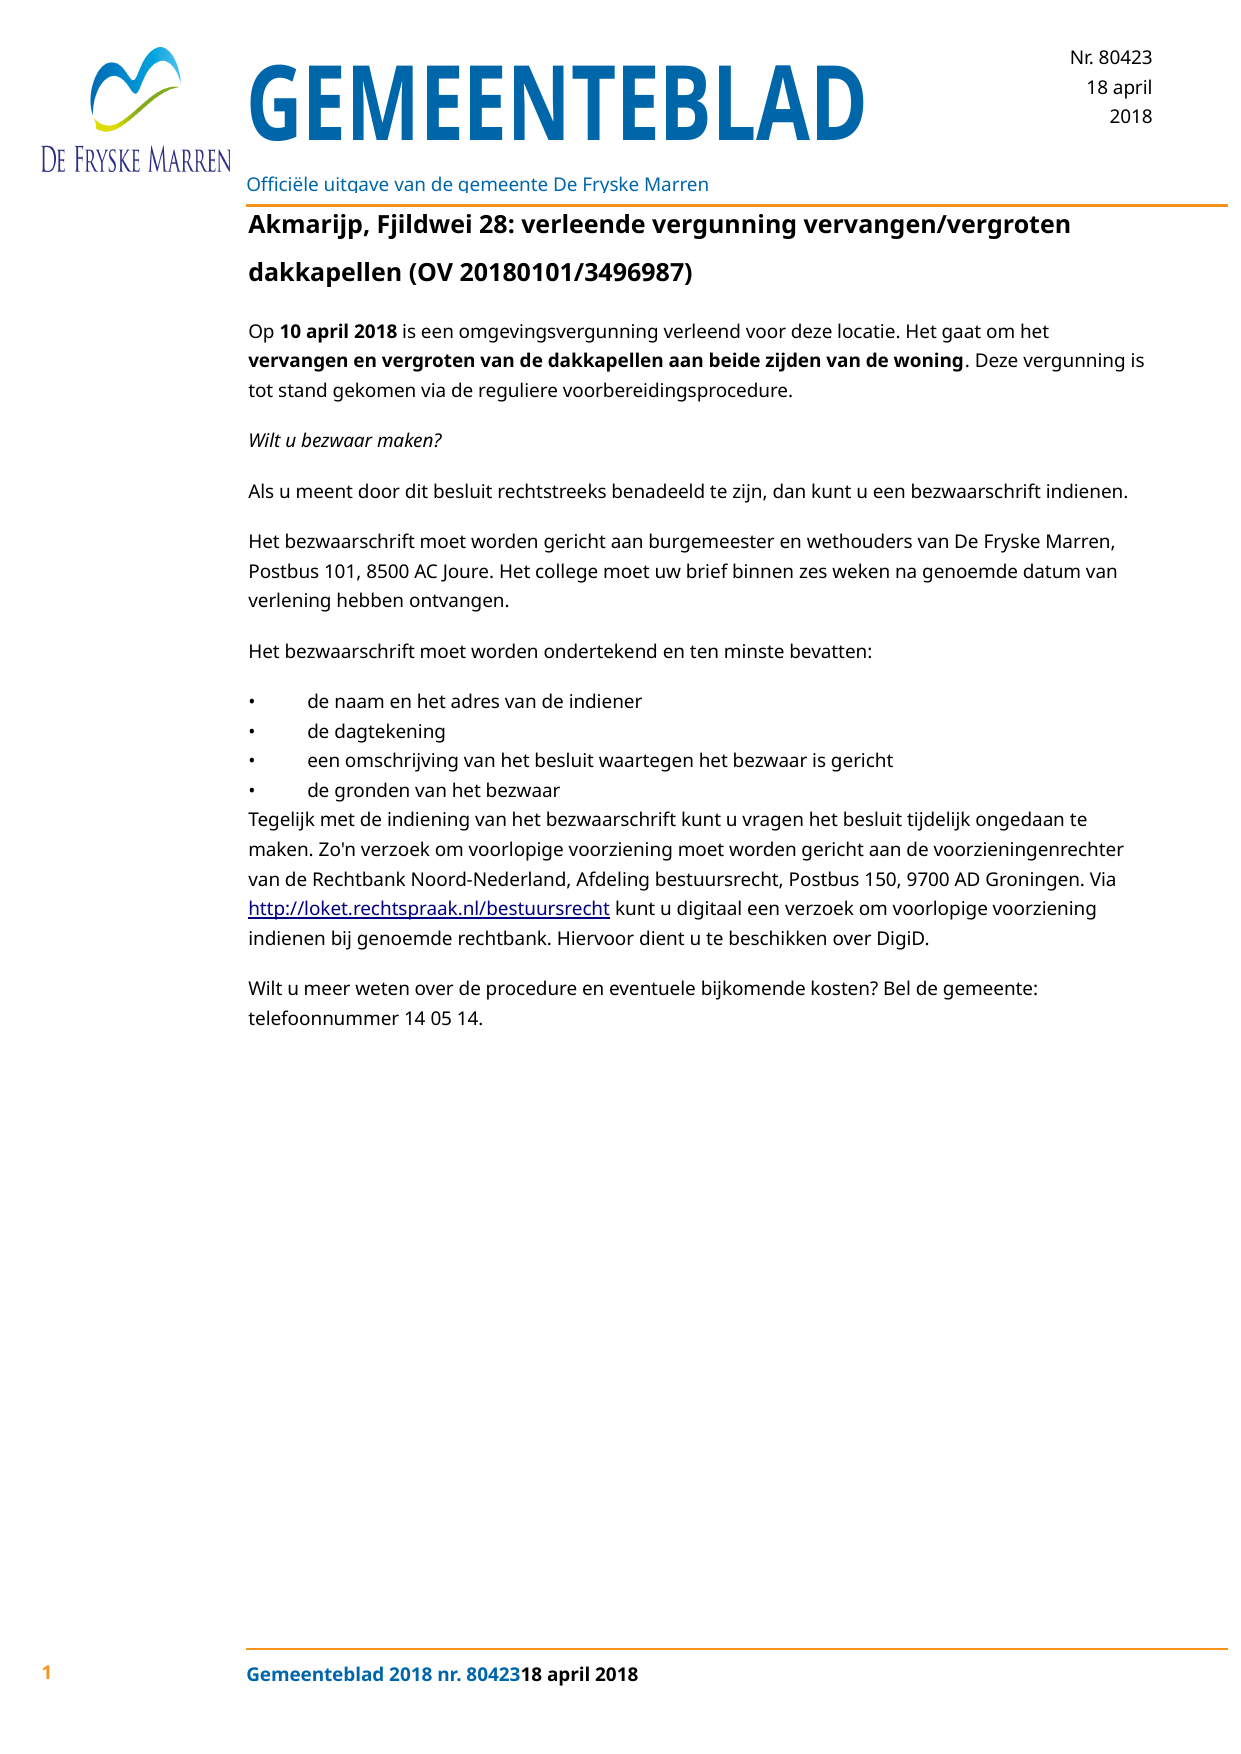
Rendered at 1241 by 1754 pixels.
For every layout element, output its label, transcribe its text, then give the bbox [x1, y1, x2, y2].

text Het bezwaarschrift moet worden ondertekend en ten minste bevatten: [248, 638, 1152, 664]
list een omschrijving van het besluit waartegen het bezwaar is gericht [248, 747, 1152, 773]
list de dagtekening [248, 718, 1152, 744]
picture [41, 47, 231, 172]
text Het bezwaarschrift moet worden gericht aan burgemeester en wethouders van De Fryske Marren, Postbus 101, 8500 AC Joure. Het college moet uw brief binnen zes weken na genoemde datum van verlening hebben ontvangen. [248, 528, 1152, 613]
text Wilt u bezwaar maken? [248, 427, 1152, 453]
text Als u meent door dit besluit rechtstreeks benadeeld te zijn, dan kunt u een bezwaarschrift indienen. [248, 478, 1152, 504]
text Akmarijp, Fjildwei 28: verleende vergunning vervangen/vergroten dakkapellen (OV 20180101/3496987) [248, 207, 1152, 288]
list de gronden van het bezwaar [248, 777, 1152, 803]
text Op 10 april 2018 is een omgevingsvergunning verleend voor deze locatie. Het gaat om het vervangen en vergroten van de dakkapellen aan beide zijden van de woning. Deze vergunning is tot stand gekomen via de reguliere voorbereidingsprocedure. [248, 318, 1152, 403]
text Wilt u meer weten over de procedure en eventuele bijkomende kosten? Bel de gemeente: telefoonnummer 14 05 14. [248, 975, 1152, 1031]
text Tegelijk met de indiening van het bezwaarschrift kunt u vragen het besluit tijdelijk ongedaan te maken. Zo'n verzoek om voorlopige voorziening moet worden gericht aan de voorzieningenrechter van de Rechtbank Noord-Nederland, Afdeling bestuursrecht, Postbus 150, 9700 AD Groningen. Via http://loket.rechtspraak.nl/bestuursrecht kunt u digitaal een verzoek om voorlopige voorziening indienen bij genoemde rechtbank. Hiervoor dient u te beschikken over DigiD. [248, 807, 1152, 951]
list de naam en het adres van de indiener [248, 688, 1152, 714]
